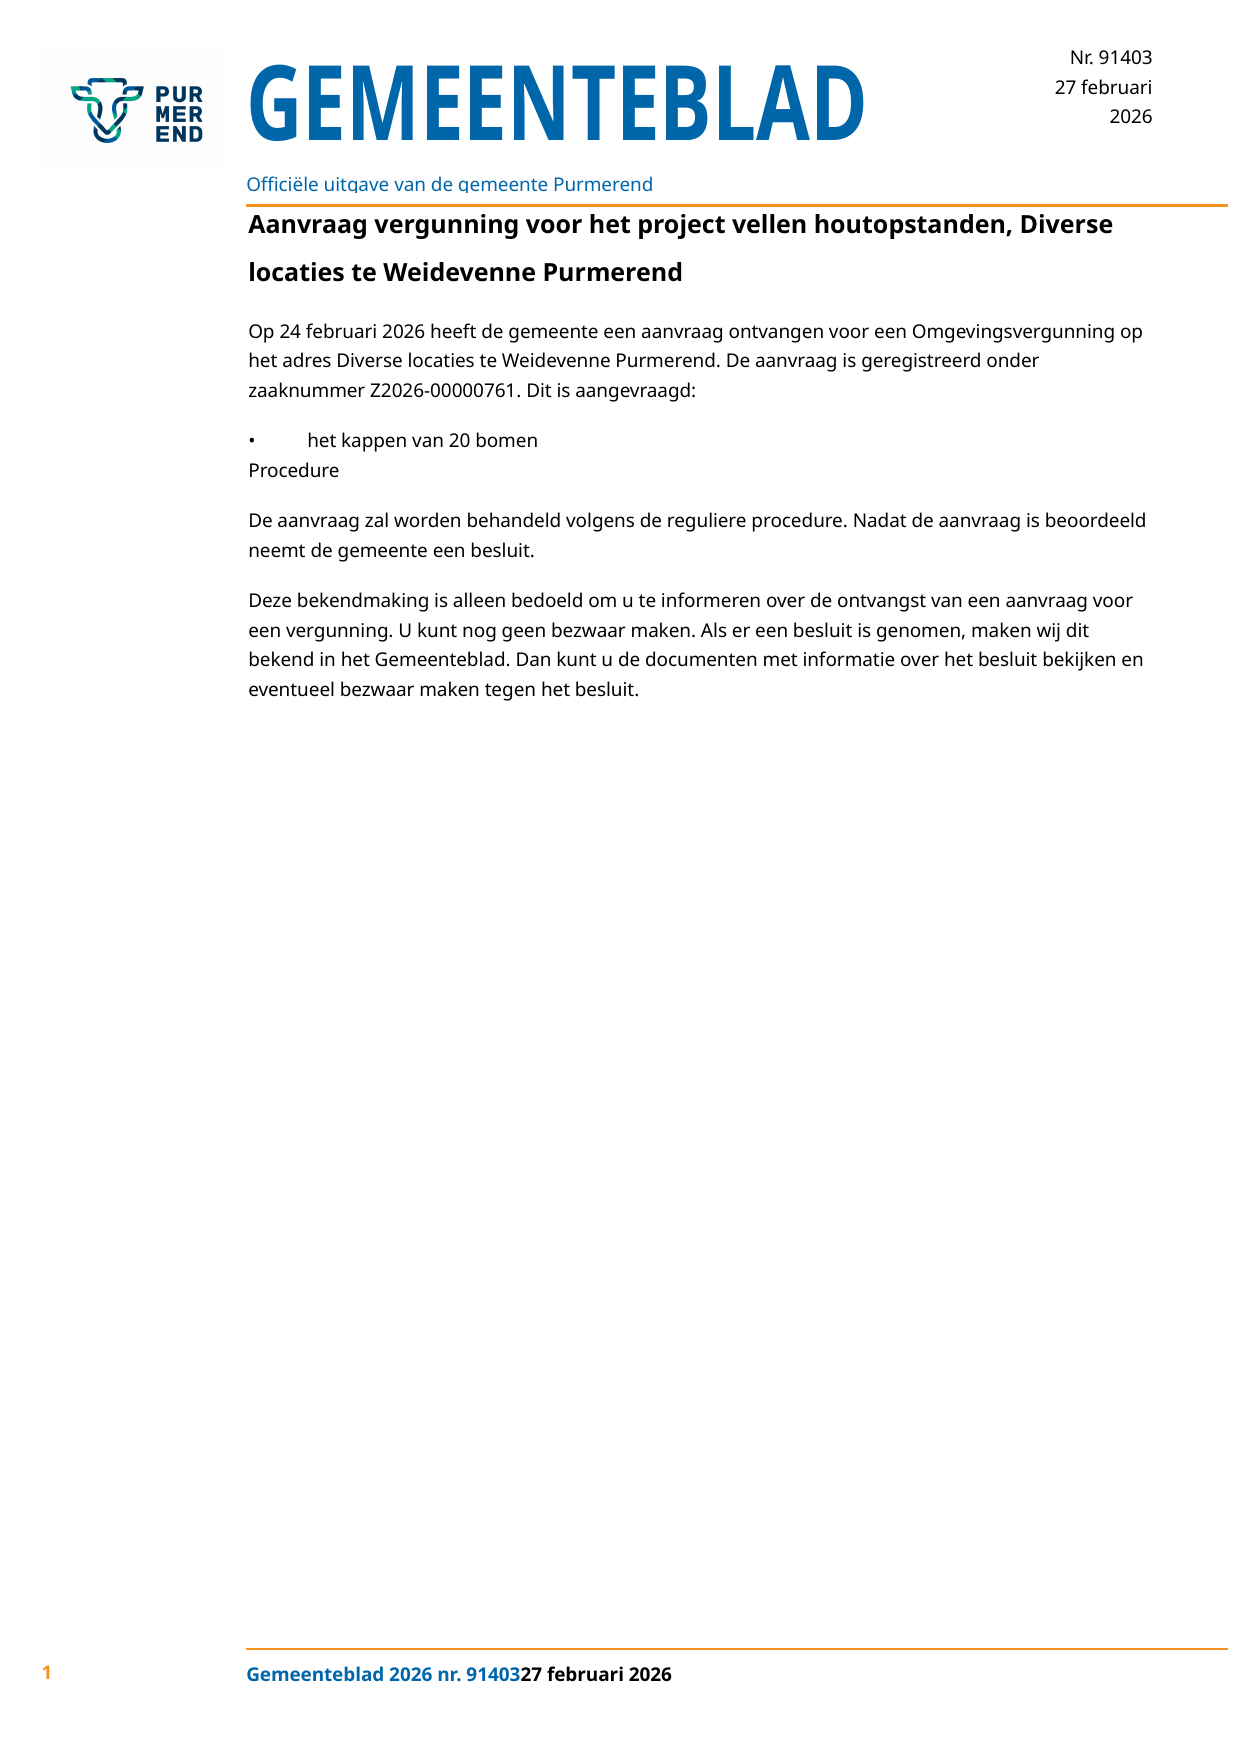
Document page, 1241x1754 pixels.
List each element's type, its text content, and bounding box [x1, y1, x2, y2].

text Procedure [248, 457, 1152, 483]
text Deze bekendmaking is alleen bedoeld om u te informeren over de ontvangst van een aanvraag voor een vergunning. U kunt nog geen bezwaar maken. Als er een besluit is genomen, maken wij dit bekend in het Gemeenteblad. Dan kunt u de documenten met informatie over het besluit bekijken en eventueel bezwaar maken tegen het besluit. [248, 587, 1152, 702]
text De aanvraag zal worden behandeld volgens de reguliere procedure. Nadat de aanvraag is beoordeeld neemt de gemeente een besluit. [248, 507, 1152, 563]
text Aanvraag vergunning voor het project vellen houtopstanden, Diverse locaties te Weidevenne Purmerend [248, 207, 1152, 288]
list het kappen van 20 bomen [248, 427, 1152, 453]
picture [41, 47, 231, 172]
text Op 24 februari 2026 heeft de gemeente een aanvraag ontvangen voor een Omgevingsvergunning op het adres Diverse locaties te Weidevenne Purmerend. De aanvraag is geregistreerd onder zaaknummer Z2026-00000761. Dit is aangevraagd: [248, 318, 1152, 403]
